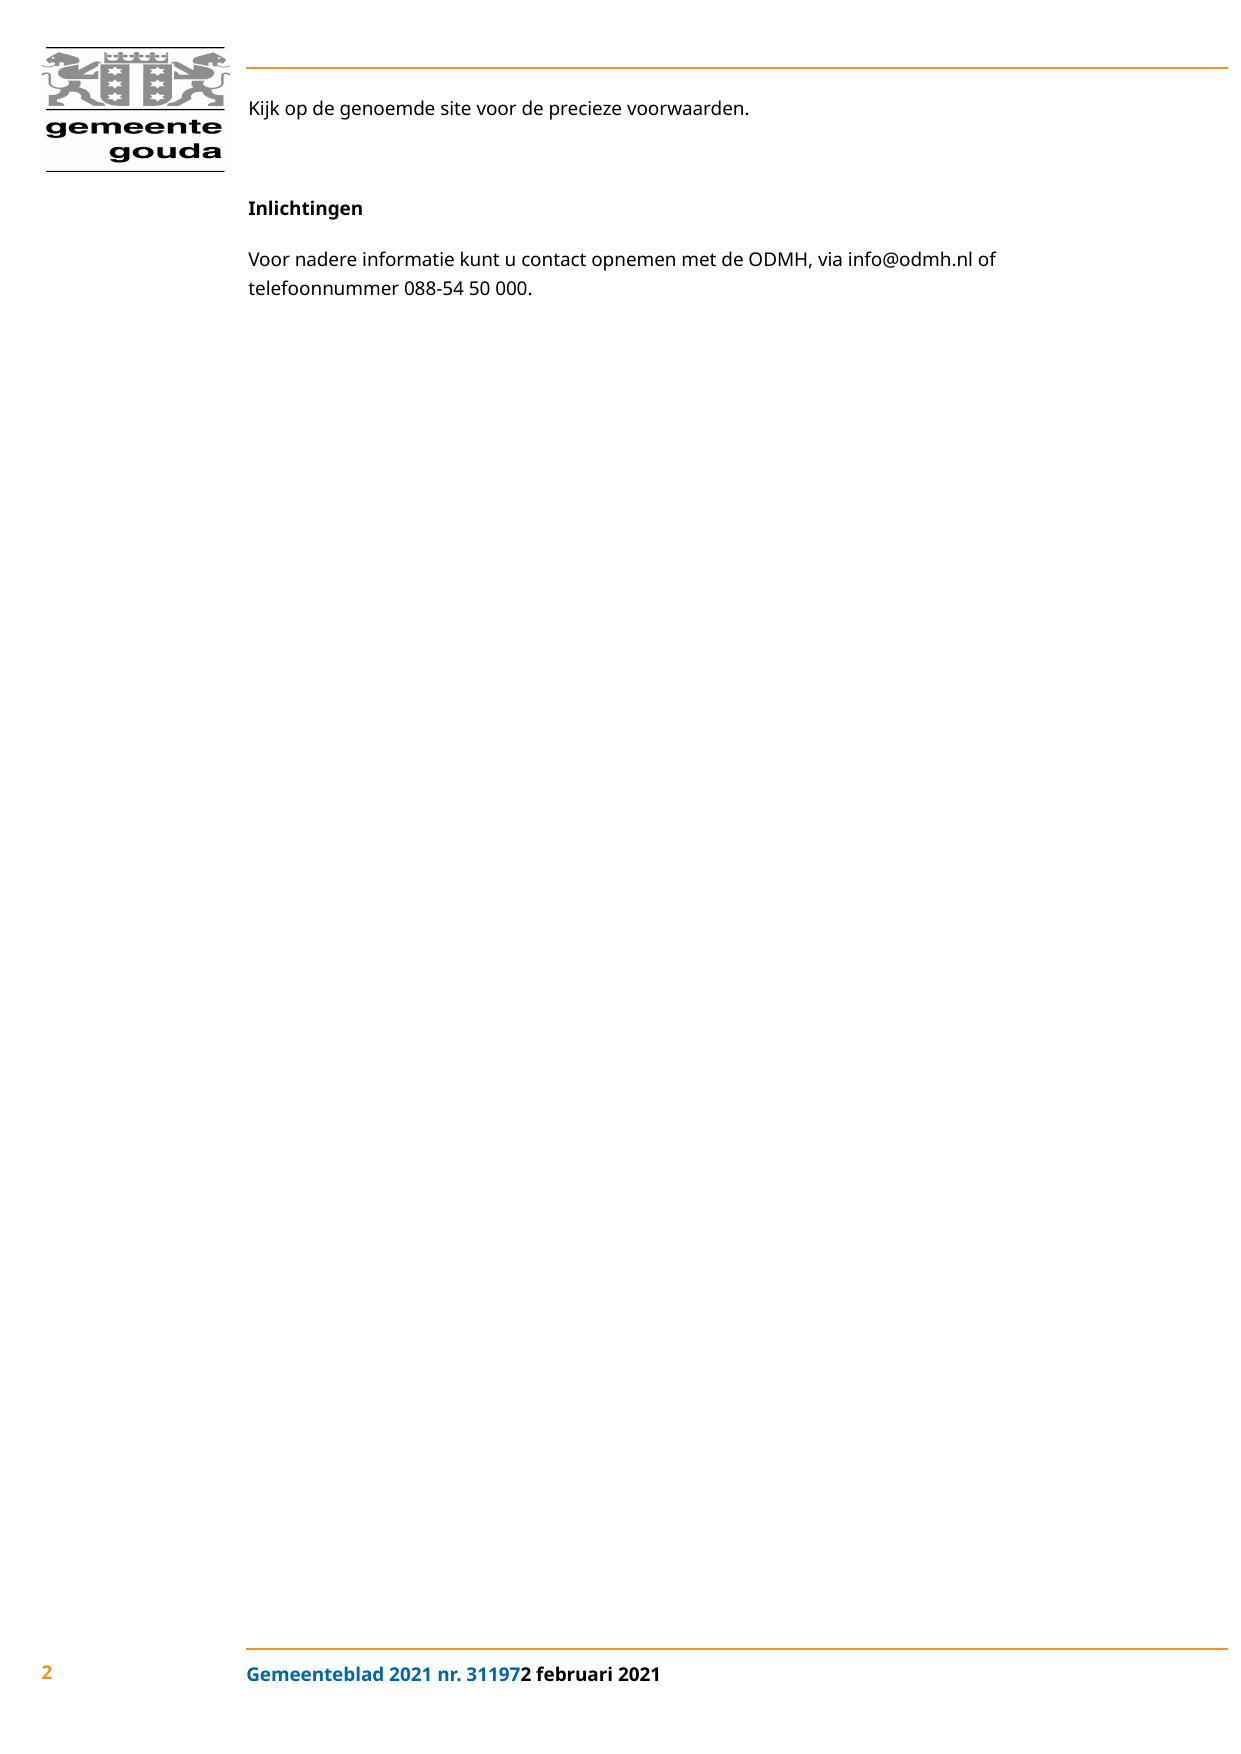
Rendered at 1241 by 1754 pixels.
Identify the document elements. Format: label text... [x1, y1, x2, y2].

text Voor nadere informatie kunt u contact opnemen met de ODMH, via info@odmh.nl of telefoonnummer 088-54 50 000. [248, 246, 1152, 301]
text Kijk op de genoemde site voor de precieze voorwaarden. [248, 95, 1152, 121]
picture [41, 47, 231, 172]
text Inlichtingen [248, 196, 1152, 221]
